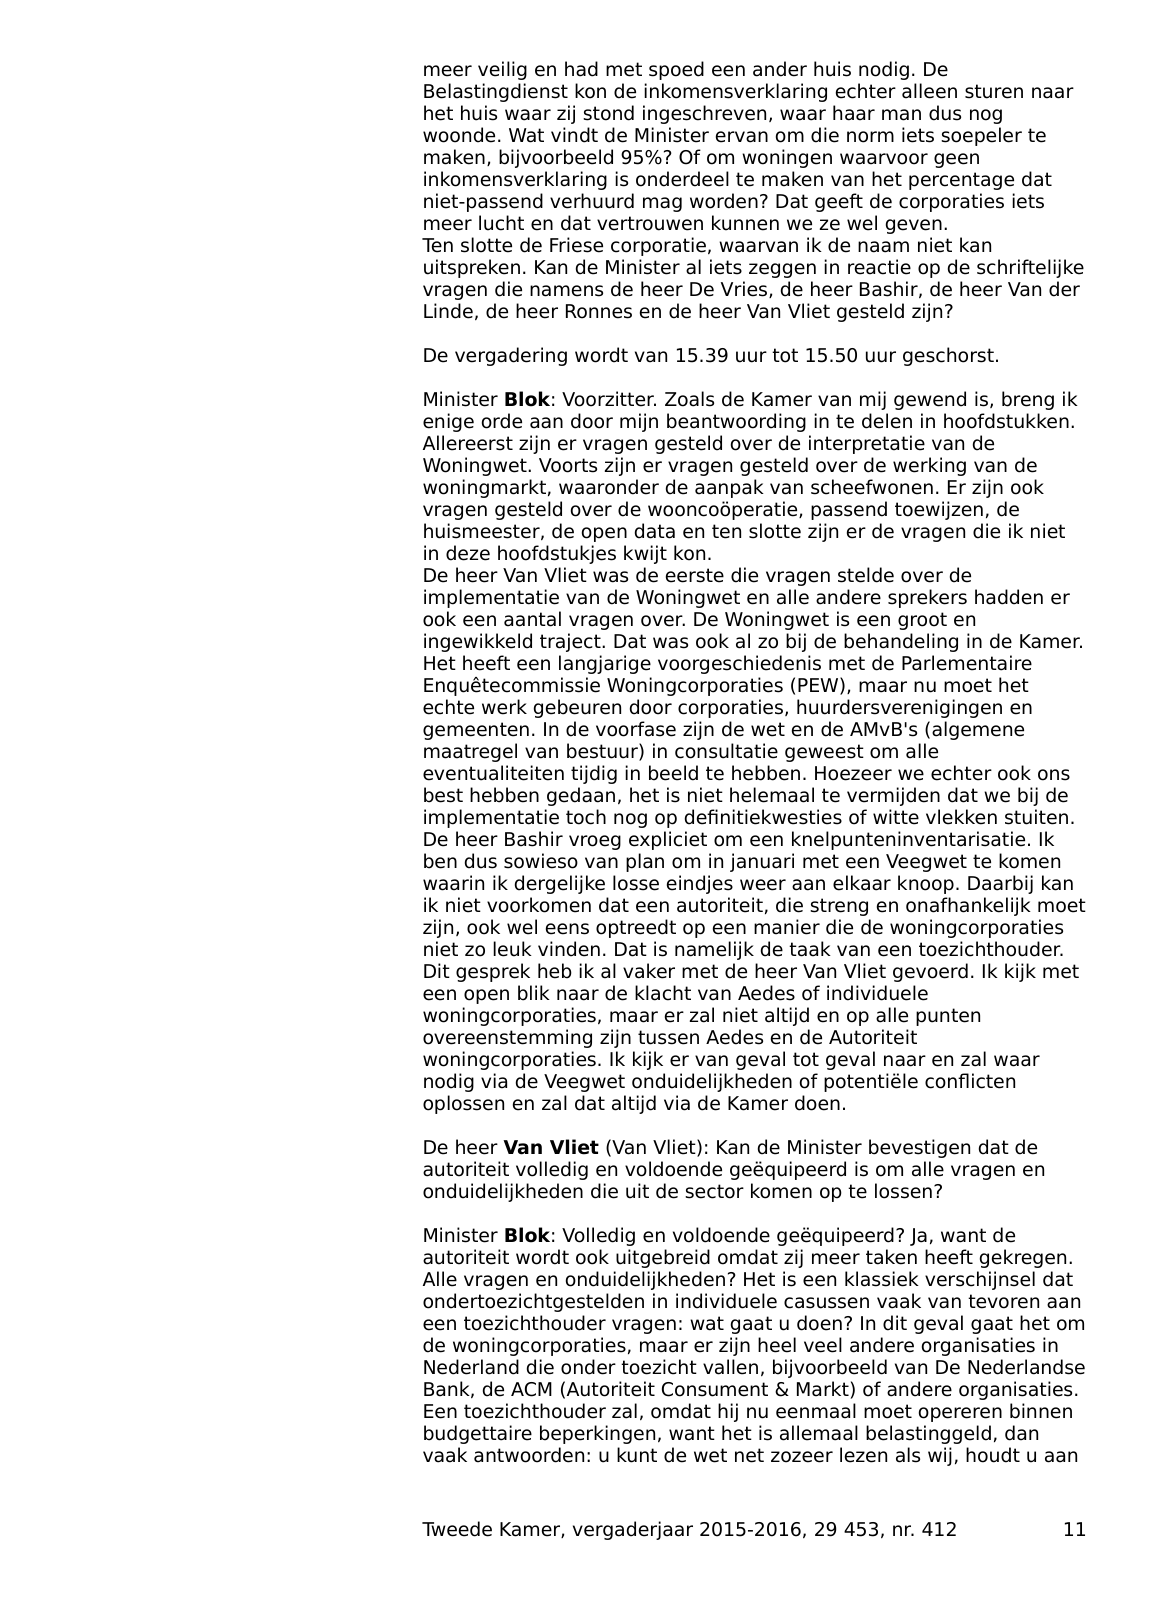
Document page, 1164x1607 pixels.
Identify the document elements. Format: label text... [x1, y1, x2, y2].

text Minister Blok: Volledig en voldoende geëquipeerd? Ja, want de autoriteit wordt ook uitgebreid omdat zij meer taken heeft gekregen. Alle vragen en onduidelijkheden? Het is een klassiek verschijnsel dat ondertoezichtgestelden in individuele casussen vaak van tevoren aan een toezichthouder vragen: wat gaat u doen? In dit geval gaat het om de woningcorporaties, maar er zijn heel veel andere organisaties in Nederland die onder toezicht vallen, bijvoorbeeld van De Nederlandse Bank, de ACM (Autoriteit Consument & Markt) of andere organisaties. Een toezichthouder zal, omdat hij nu eenmaal moet opereren binnen budgettaire beperkingen, want het is allemaal belastinggeld, dan vaak antwoorden: u kunt de wet net zozeer lezen als wij, houdt u aan [422, 1225, 1087, 1467]
text Ten slotte de Friese corporatie, waarvan ik de naam niet kan uitspreken. Kan de Minister al iets zeggen in reactie op de schriftelijke vragen die namens de heer De Vries, de heer Bashir, de heer Van der Linde, de heer Ronnes en de heer Van Vliet gesteld zijn? [422, 235, 1087, 323]
text Minister Blok: Voorzitter. Zoals de Kamer van mij gewend is, breng ik enige orde aan door mijn beantwoording in te delen in hoofdstukken. Allereerst zijn er vragen gesteld over de interpretatie van de Woningwet. Voorts zijn er vragen gesteld over de werking van de woningmarkt, waaronder de aanpak van scheefwonen. Er zijn ook vragen gesteld over de wooncoöperatie, passend toewijzen, de huismeester, de open data en ten slotte zijn er de vragen die ik niet in deze hoofdstukjes kwijt kon. [422, 389, 1087, 565]
text meer veilig en had met spoed een ander huis nodig. De Belastingdienst kon de inkomensverklaring echter alleen sturen naar het huis waar zij stond ingeschreven, waar haar man dus nog woonde. Wat vindt de Minister ervan om die norm iets soepeler te maken, bijvoorbeeld 95%? Of om woningen waarvoor geen inkomensverklaring is onderdeel te maken van het percentage dat niet-passend verhuurd mag worden? Dat geeft de corporaties iets meer lucht en dat vertrouwen kunnen we ze wel geven. [422, 59, 1087, 235]
text De heer Van Vliet was de eerste die vragen stelde over de implementatie van de Woningwet en alle andere sprekers hadden er ook een aantal vragen over. De Woningwet is een groot en ingewikkeld traject. Dat was ook al zo bij de behandeling in de Kamer. Het heeft een langjarige voorgeschiedenis met de Parlementaire Enquêtecommissie Woningcorporaties (PEW), maar nu moet het echte werk gebeuren door corporaties, huurdersverenigingen en gemeenten. In de voorfase zijn de wet en de AMvB's (algemene maatregel van bestuur) in consultatie geweest om alle eventualiteiten tijdig in beeld te hebben. Hoezeer we echter ook ons best hebben gedaan, het is niet helemaal te vermijden dat we bij de implementatie toch nog op definitiekwesties of witte vlekken stuiten. De heer Bashir vroeg expliciet om een knelpunteninventarisatie. Ik ben dus sowieso van plan om in januari met een Veegwet te komen waarin ik dergelijke losse eindjes weer aan elkaar knoop. Daarbij kan ik niet voorkomen dat een autoriteit, die streng en onafhankelijk moet zijn, ook wel eens optreedt op een manier die de woningcorporaties niet zo leuk vinden. Dat is namelijk de taak van een toezichthouder. Dit gesprek heb ik al vaker met de heer Van Vliet gevoerd. Ik kijk met een open blik naar de klacht van Aedes of individuele woningcorporaties, maar er zal niet altijd en op alle punten overeenstemming zijn tussen Aedes en de Autoriteit woningcorporaties. Ik kijk er van geval tot geval naar en zal waar nodig via de Veegwet onduidelijkheden of potentiële conflicten oplossen en zal dat altijd via de Kamer doen. [422, 565, 1087, 1114]
text De vergadering wordt van 15.39 uur tot 15.50 uur geschorst. [422, 345, 1087, 367]
text De heer Van Vliet (Van Vliet): Kan de Minister bevestigen dat de autoriteit volledig en voldoende geëquipeerd is om alle vragen en onduidelijkheden die uit de sector komen op te lossen? [422, 1137, 1087, 1203]
